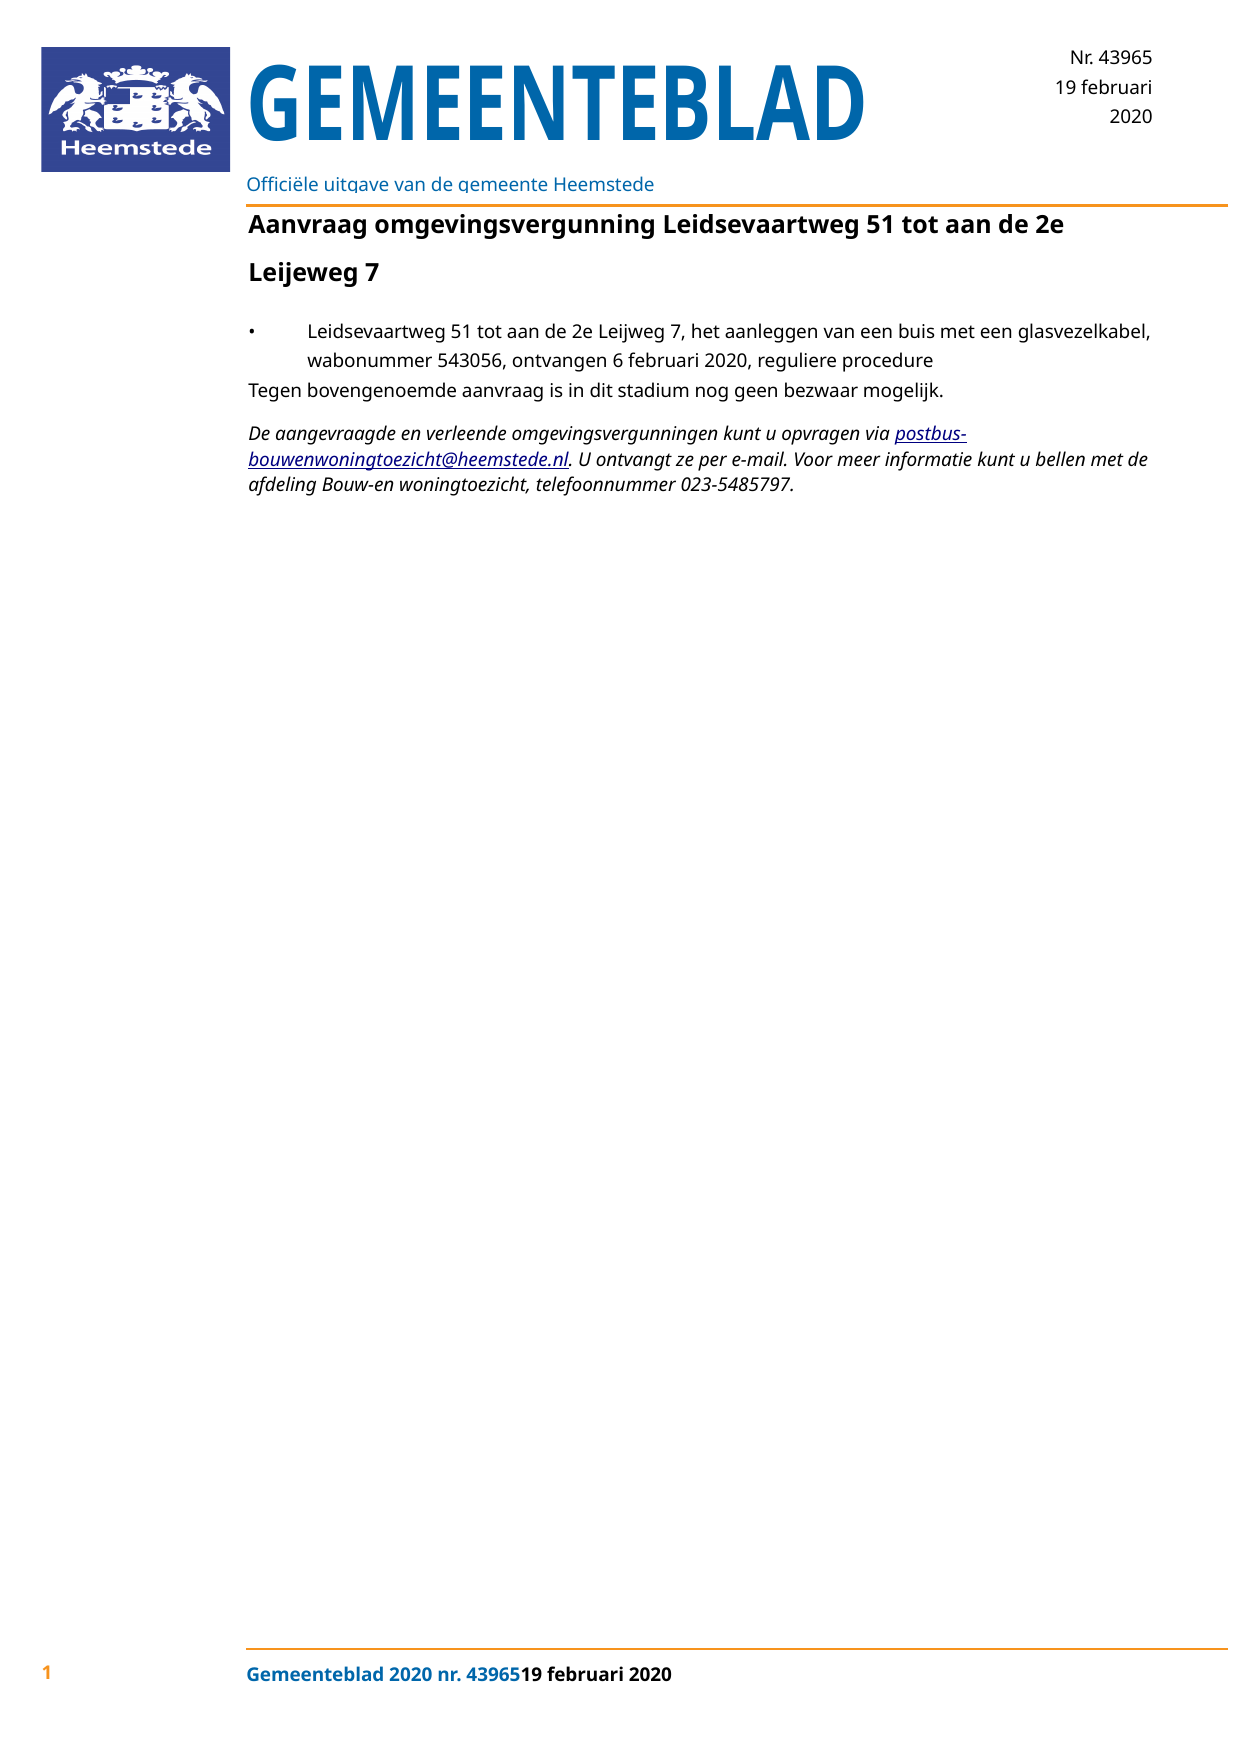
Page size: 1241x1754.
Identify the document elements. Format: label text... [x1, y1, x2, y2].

list Leidsevaartweg 51 tot aan de 2e Leijweg 7, het aanleggen van een buis met een glasvezelkabel, wabonummer 543056, ontvangen 6 februari 2020, reguliere procedure [248, 318, 1152, 373]
text De aangevraagde en verleende omgevingsvergunningen kunt u opvragen via postbus-bouwenwoningtoezicht@heemstede.nl. U ontvangt ze per e-mail. Voor meer informatie kunt u bellen met de afdeling Bouw-en woningtoezicht, telefoonnummer 023-5485797. [248, 420, 1152, 497]
text Tegen bovengenoemde aanvraag is in dit stadium nog geen bezwaar mogelijk. [248, 377, 1152, 403]
picture [41, 47, 231, 172]
text Aanvraag omgevingsvergunning Leidsevaartweg 51 tot aan de 2e Leijeweg 7 [248, 207, 1152, 288]
